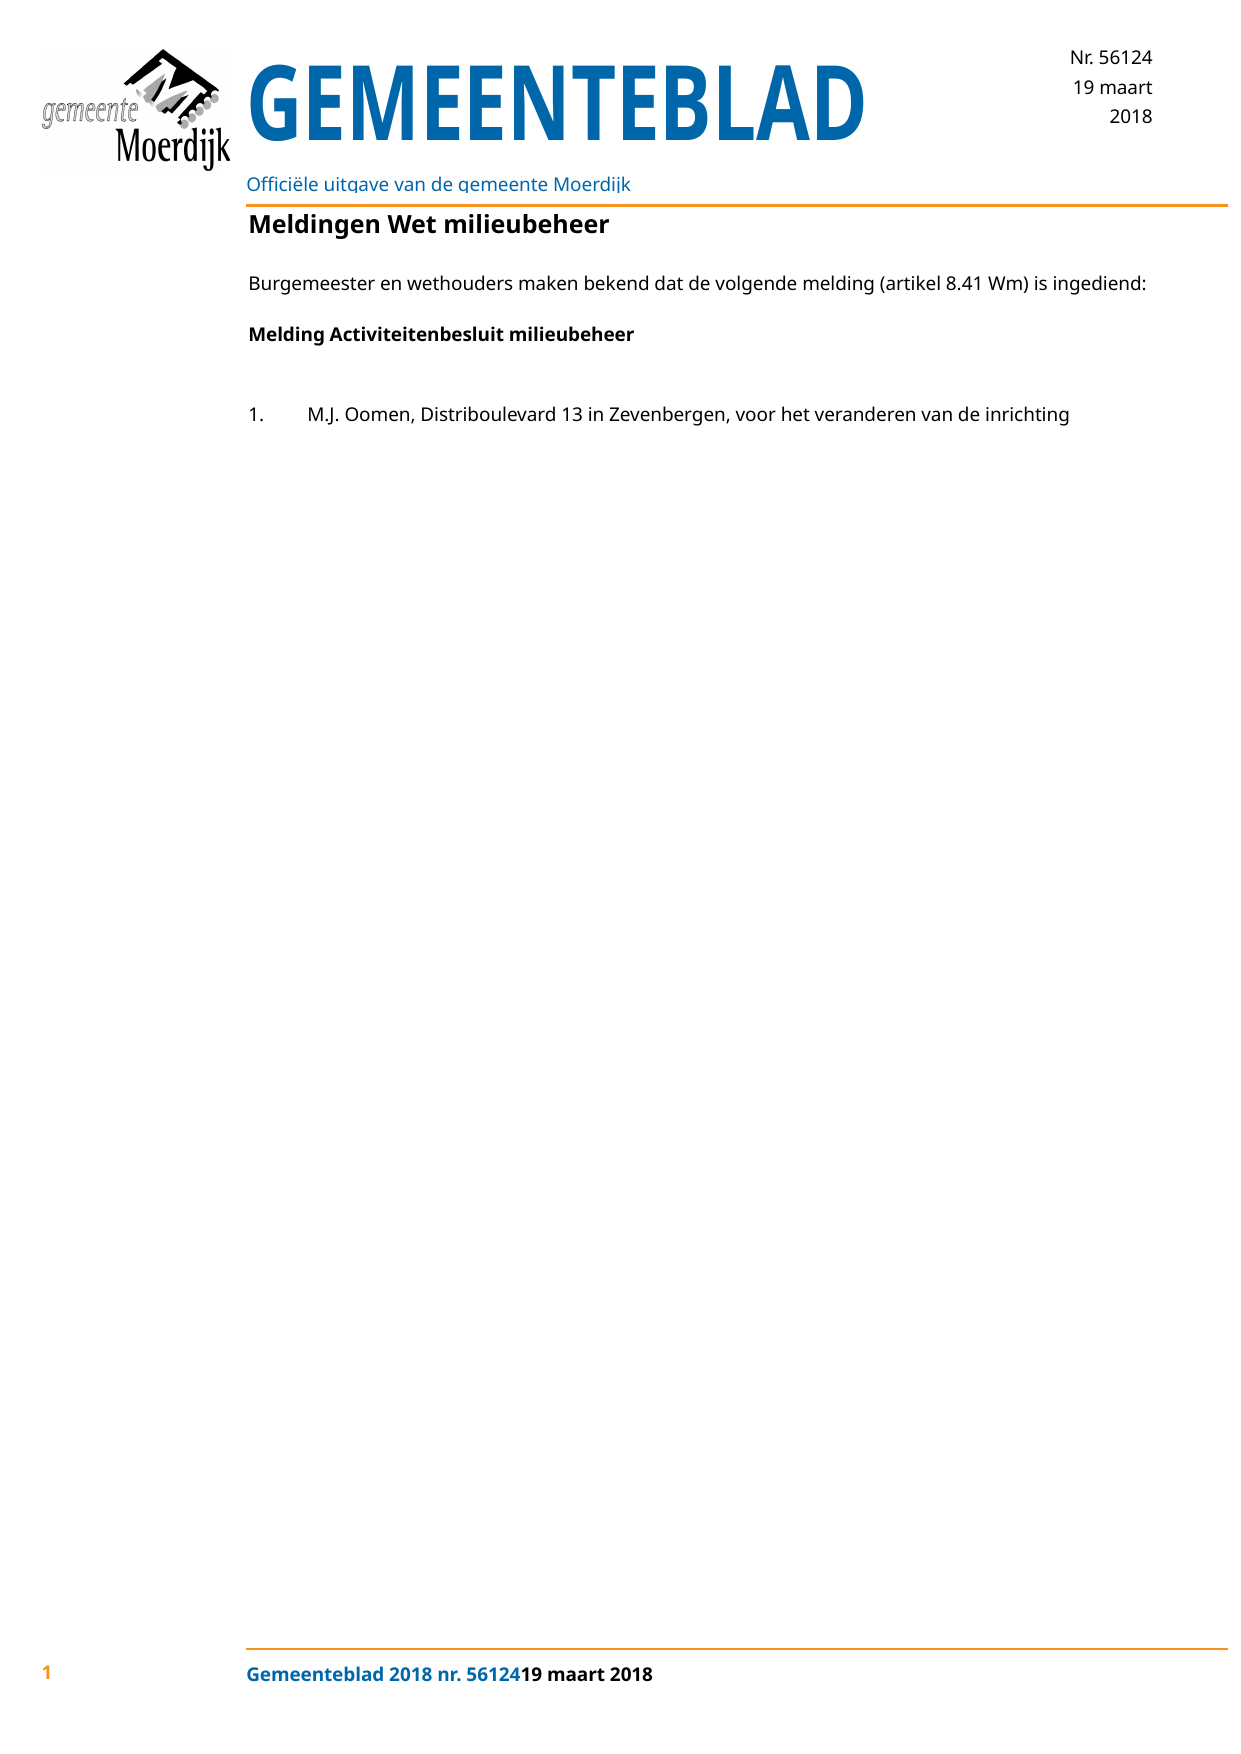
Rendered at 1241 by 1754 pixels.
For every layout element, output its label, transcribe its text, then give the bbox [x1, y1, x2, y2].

text Melding Activiteitenbesluit milieubeheer [248, 321, 1152, 346]
list M.J. Oomen, Distriboulevard 13 in Zevenbergen, voor het veranderen van de inrichting [248, 401, 1152, 426]
text Burgemeester en wethouders maken bekend dat de volgende melding (artikel 8.41 Wm) is ingediend: [248, 270, 1152, 296]
picture [41, 47, 231, 172]
text Meldingen Wet milieubeheer [248, 207, 1152, 241]
